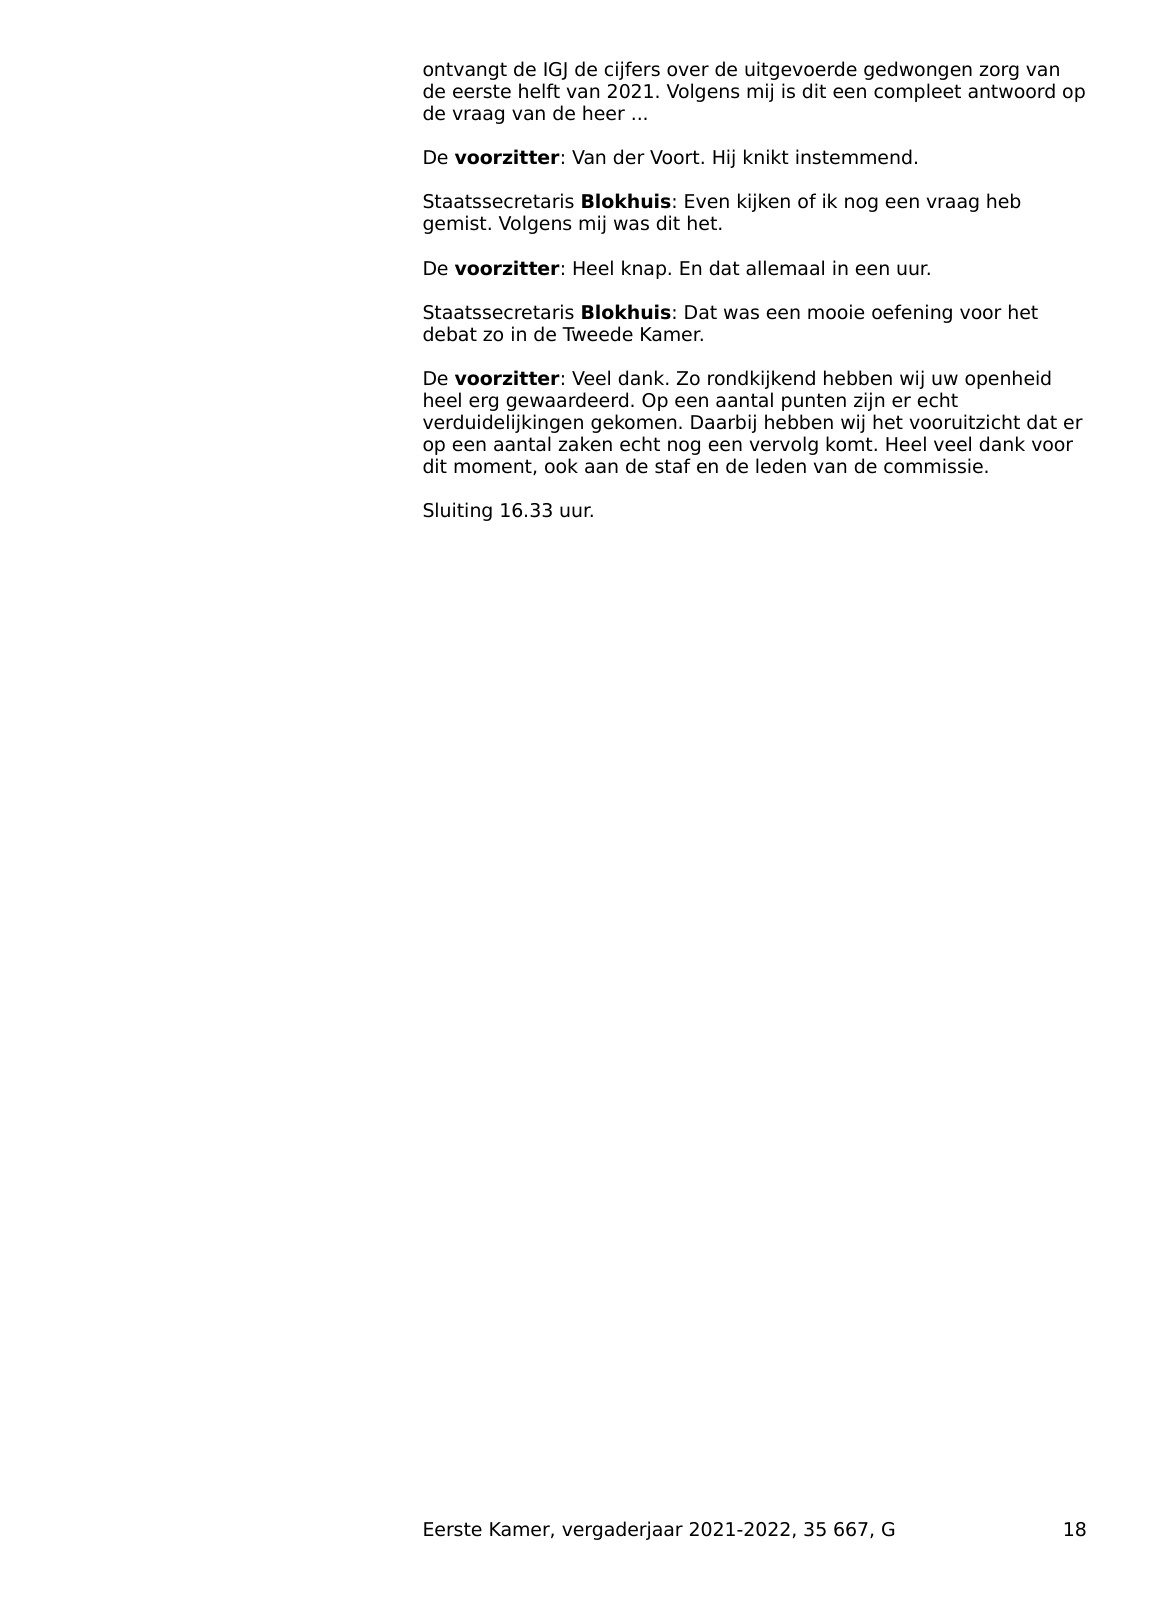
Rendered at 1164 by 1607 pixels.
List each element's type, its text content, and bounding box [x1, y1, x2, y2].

text Staatssecretaris Blokhuis: Dat was een mooie oefening voor het debat zo in de Tweede Kamer. [422, 302, 1087, 346]
text Sluiting 16.33 uur. [422, 500, 1087, 522]
text Staatssecretaris Blokhuis: Even kijken of ik nog een vraag heb gemist. Volgens mij was dit het. [422, 191, 1087, 235]
text De voorzitter: Veel dank. Zo rondkijkend hebben wij uw openheid heel erg gewaardeerd. Op een aantal punten zijn er echt verduidelijkingen gekomen. Daarbij hebben wij het vooruitzicht dat er op een aantal zaken echt nog een vervolg komt. Heel veel dank voor dit moment, ook aan de staf en de leden van de commissie. [422, 368, 1087, 478]
text ontvangt de IGJ de cijfers over de uitgevoerde gedwongen zorg van de eerste helft van 2021. Volgens mij is dit een compleet antwoord op de vraag van de heer ... [422, 59, 1087, 125]
text De voorzitter: Van der Voort. Hij knikt instemmend. [422, 147, 1087, 169]
text De voorzitter: Heel knap. En dat allemaal in een uur. [422, 257, 1087, 279]
